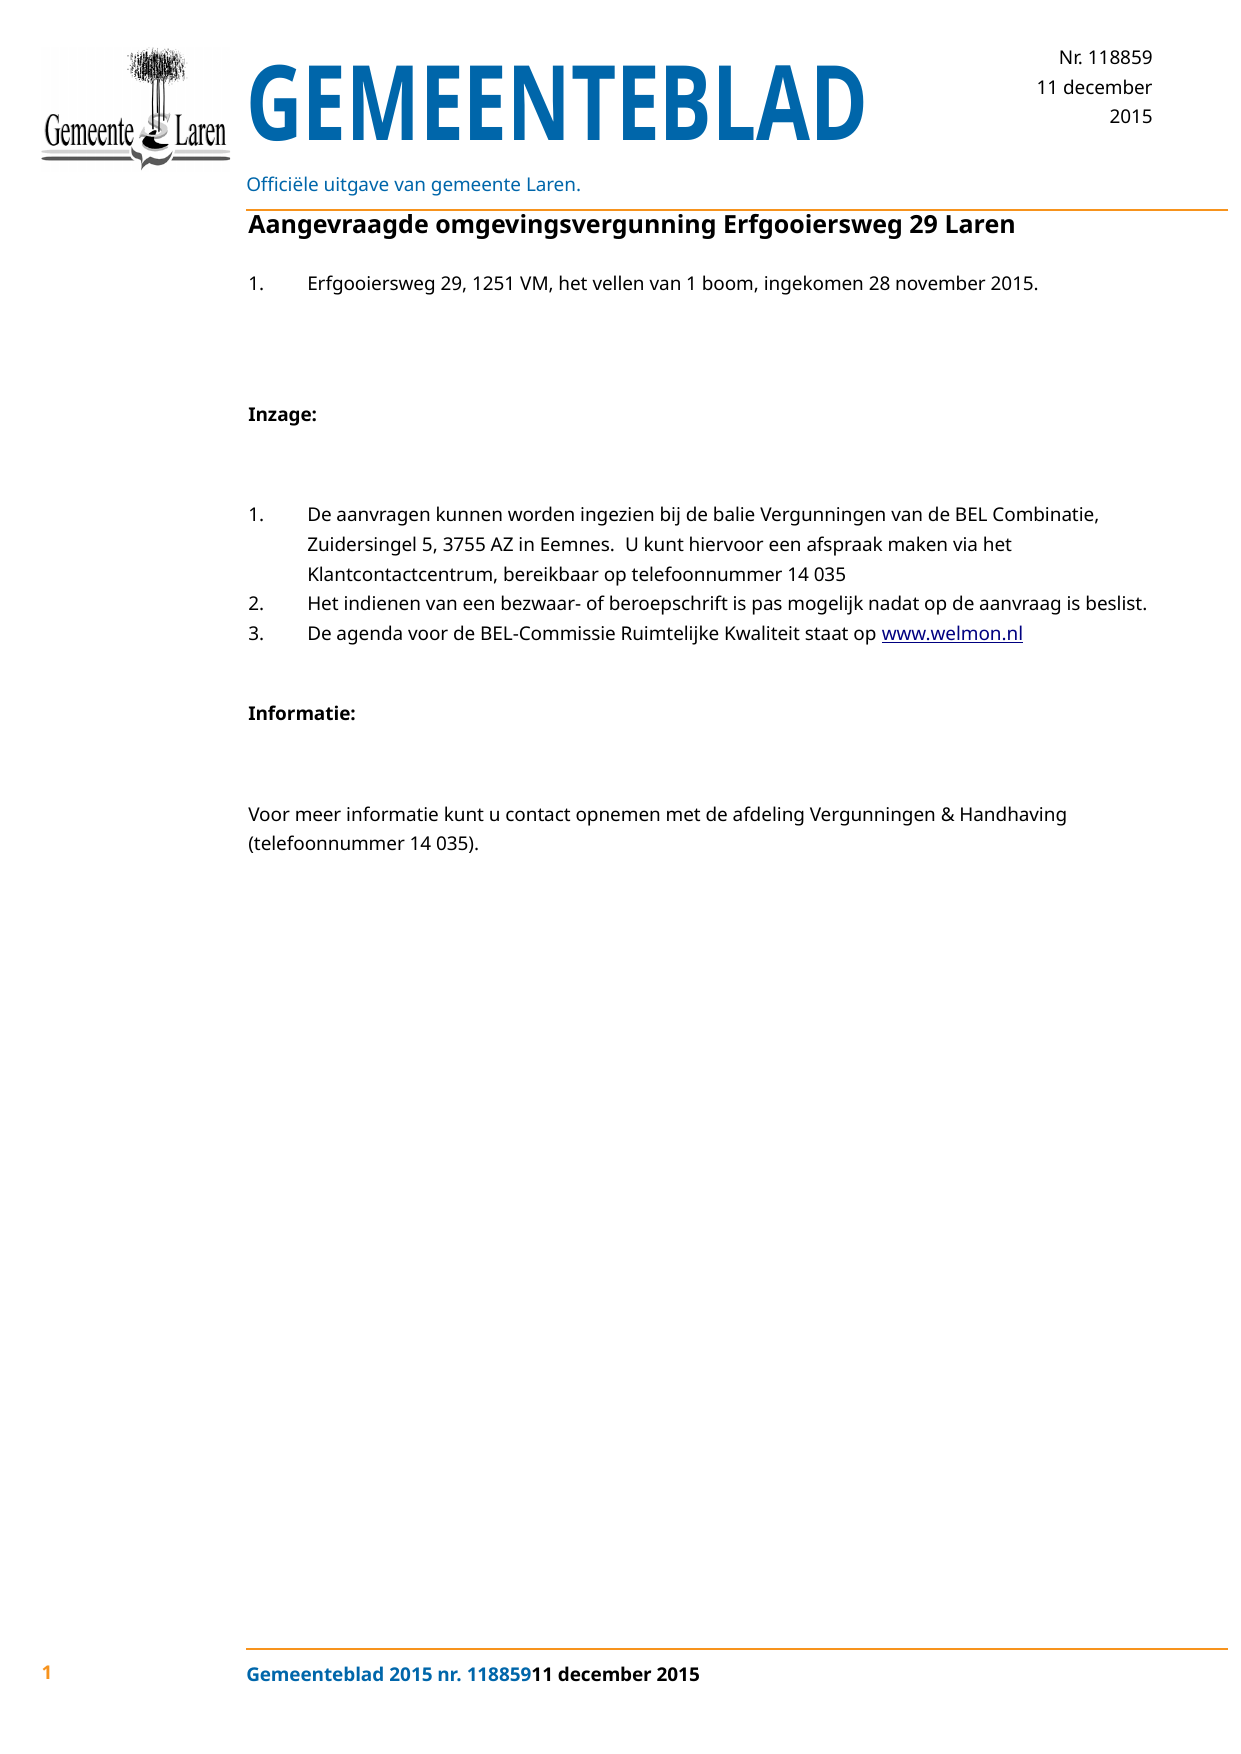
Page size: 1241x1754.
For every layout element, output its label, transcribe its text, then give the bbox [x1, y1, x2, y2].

text Informatie: [248, 700, 1152, 726]
text Aangevraagde omgevingsvergunning Erfgooiersweg 29 Laren [248, 211, 1152, 241]
text Voor meer informatie kunt u contact opnemen met de afdeling Vergunningen & Handhaving (telefoonnummer 14 035). [248, 801, 1152, 856]
list Erfgooiersweg 29, 1251 VM, het vellen van 1 boom, ingekomen 28 november 2015. [248, 270, 1152, 296]
list Het indienen van een bezwaar- of beroepschrift is pas mogelijk nadat op de aanvraag is beslist. [248, 590, 1152, 616]
list De aanvragen kunnen worden ingezien bij de balie Vergunningen van de BEL Combinatie, Zuidersingel 5, 3755 AZ in Eemnes. U kunt hiervoor een afspraak maken via het Klantcontactcentrum, bereikbaar op telefoonnummer 14 035 [248, 502, 1152, 586]
list De agenda voor de BEL-Commissie Ruimtelijke Kwaliteit staat op www.welmon.nl [248, 620, 1152, 646]
picture [41, 47, 231, 172]
text Inzage: [248, 401, 1152, 426]
